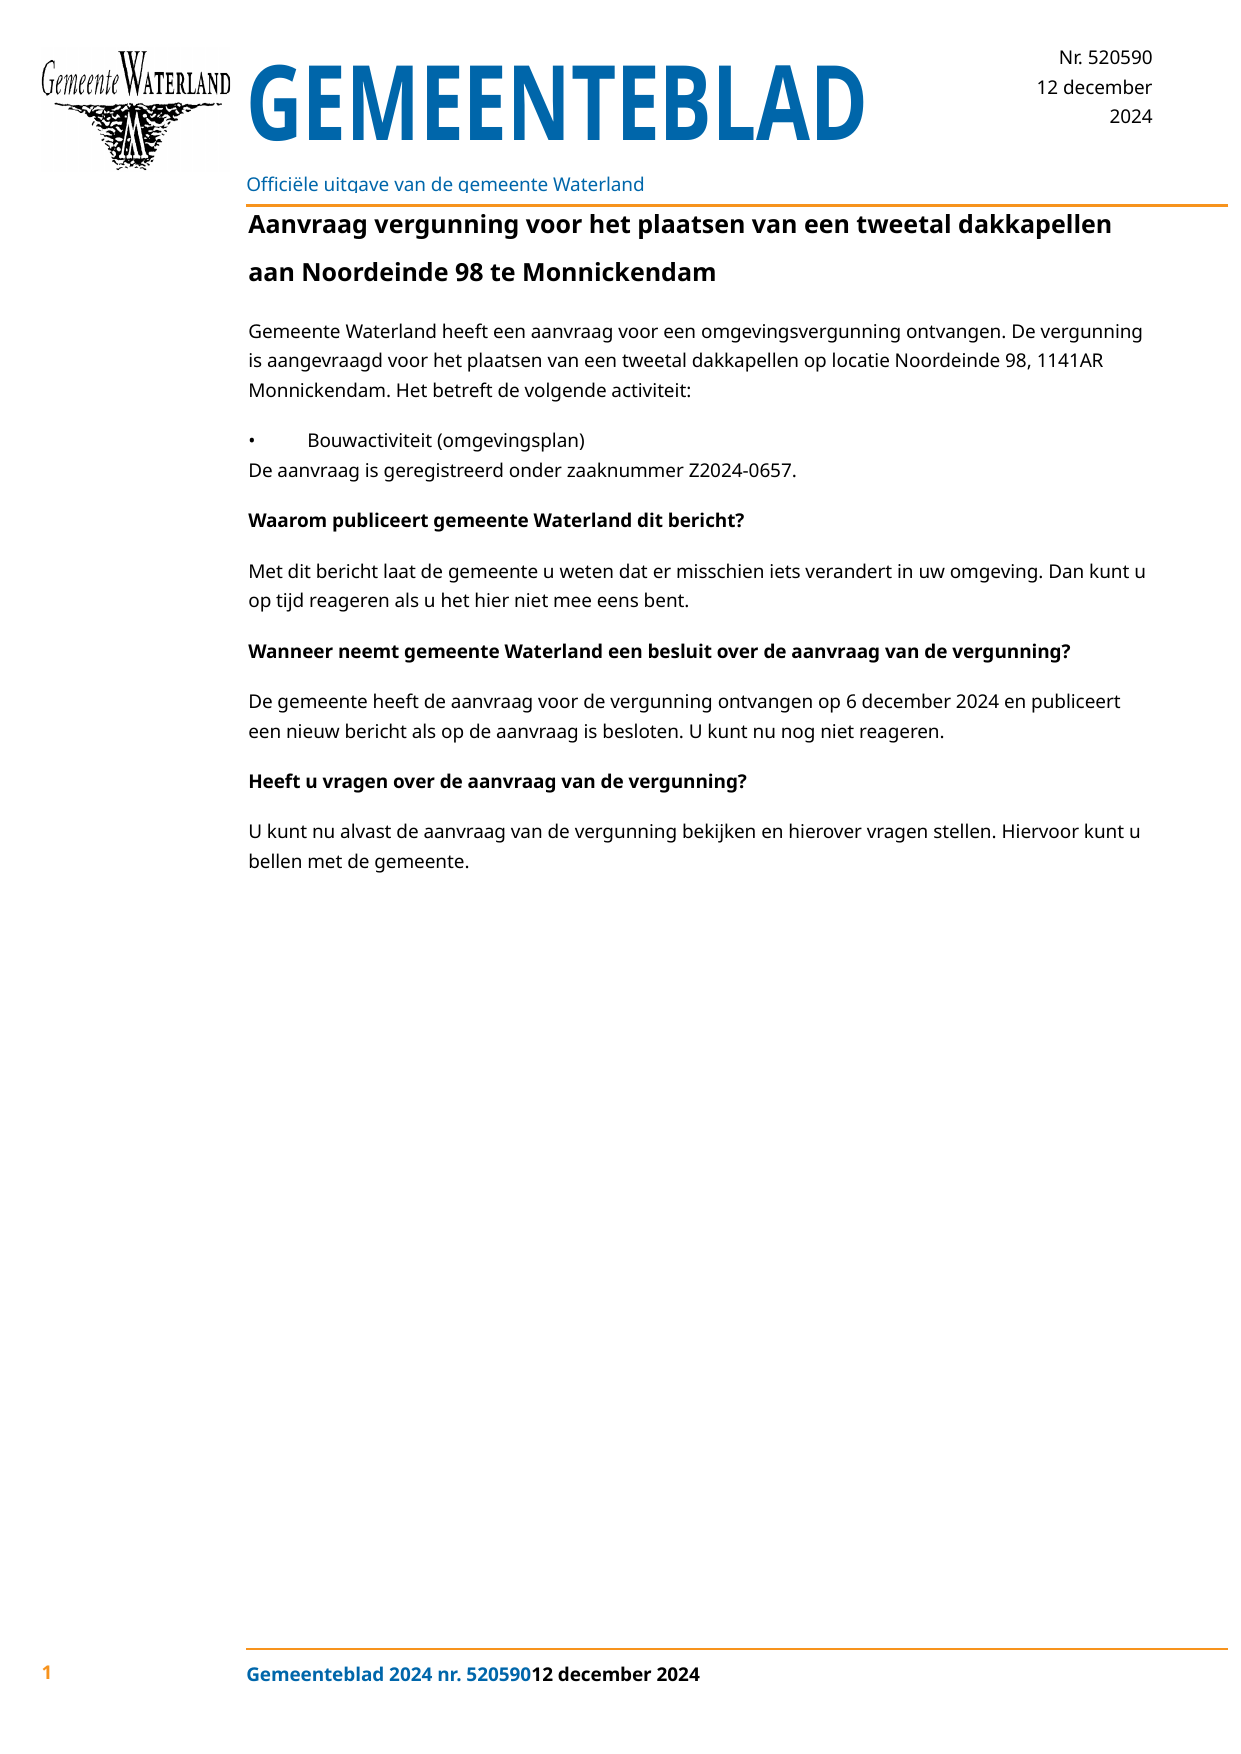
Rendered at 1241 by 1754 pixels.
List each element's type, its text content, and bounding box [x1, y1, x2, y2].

list Bouwactiviteit (omgevingsplan) [248, 427, 1152, 453]
text Heeft u vragen over de aanvraag van de vergunning? [248, 768, 1152, 794]
text Met dit bericht laat de gemeente u weten dat er misschien iets verandert in uw omgeving. Dan kunt u op tijd reageren als u het hier niet mee eens bent. [248, 558, 1152, 613]
text De gemeente heeft de aanvraag voor de vergunning ontvangen op 6 december 2024 en publiceert een nieuw bericht als op de aanvraag is besloten. U kunt nu nog niet reageren. [248, 688, 1152, 744]
text U kunt nu alvast de aanvraag van de vergunning bekijken en hierover vragen stellen. Hiervoor kunt u bellen met de gemeente. [248, 819, 1152, 874]
picture [41, 47, 231, 172]
text De aanvraag is geregistreerd onder zaaknummer Z2024-0657. [248, 457, 1152, 483]
text Gemeente Waterland heeft een aanvraag voor een omgevingsvergunning ontvangen. De vergunning is aangevraagd voor het plaatsen van een tweetal dakkapellen op locatie Noordeinde 98, 1141AR Monnickendam. Het betreft de volgende activiteit: [248, 318, 1152, 403]
text Aanvraag vergunning voor het plaatsen van een tweetal dakkapellen aan Noordeinde 98 te Monnickendam [248, 207, 1152, 288]
text Waarom publiceert gemeente Waterland dit bericht? [248, 507, 1152, 533]
text Wanneer neemt gemeente Waterland een besluit over de aanvraag van de vergunning? [248, 638, 1152, 664]
